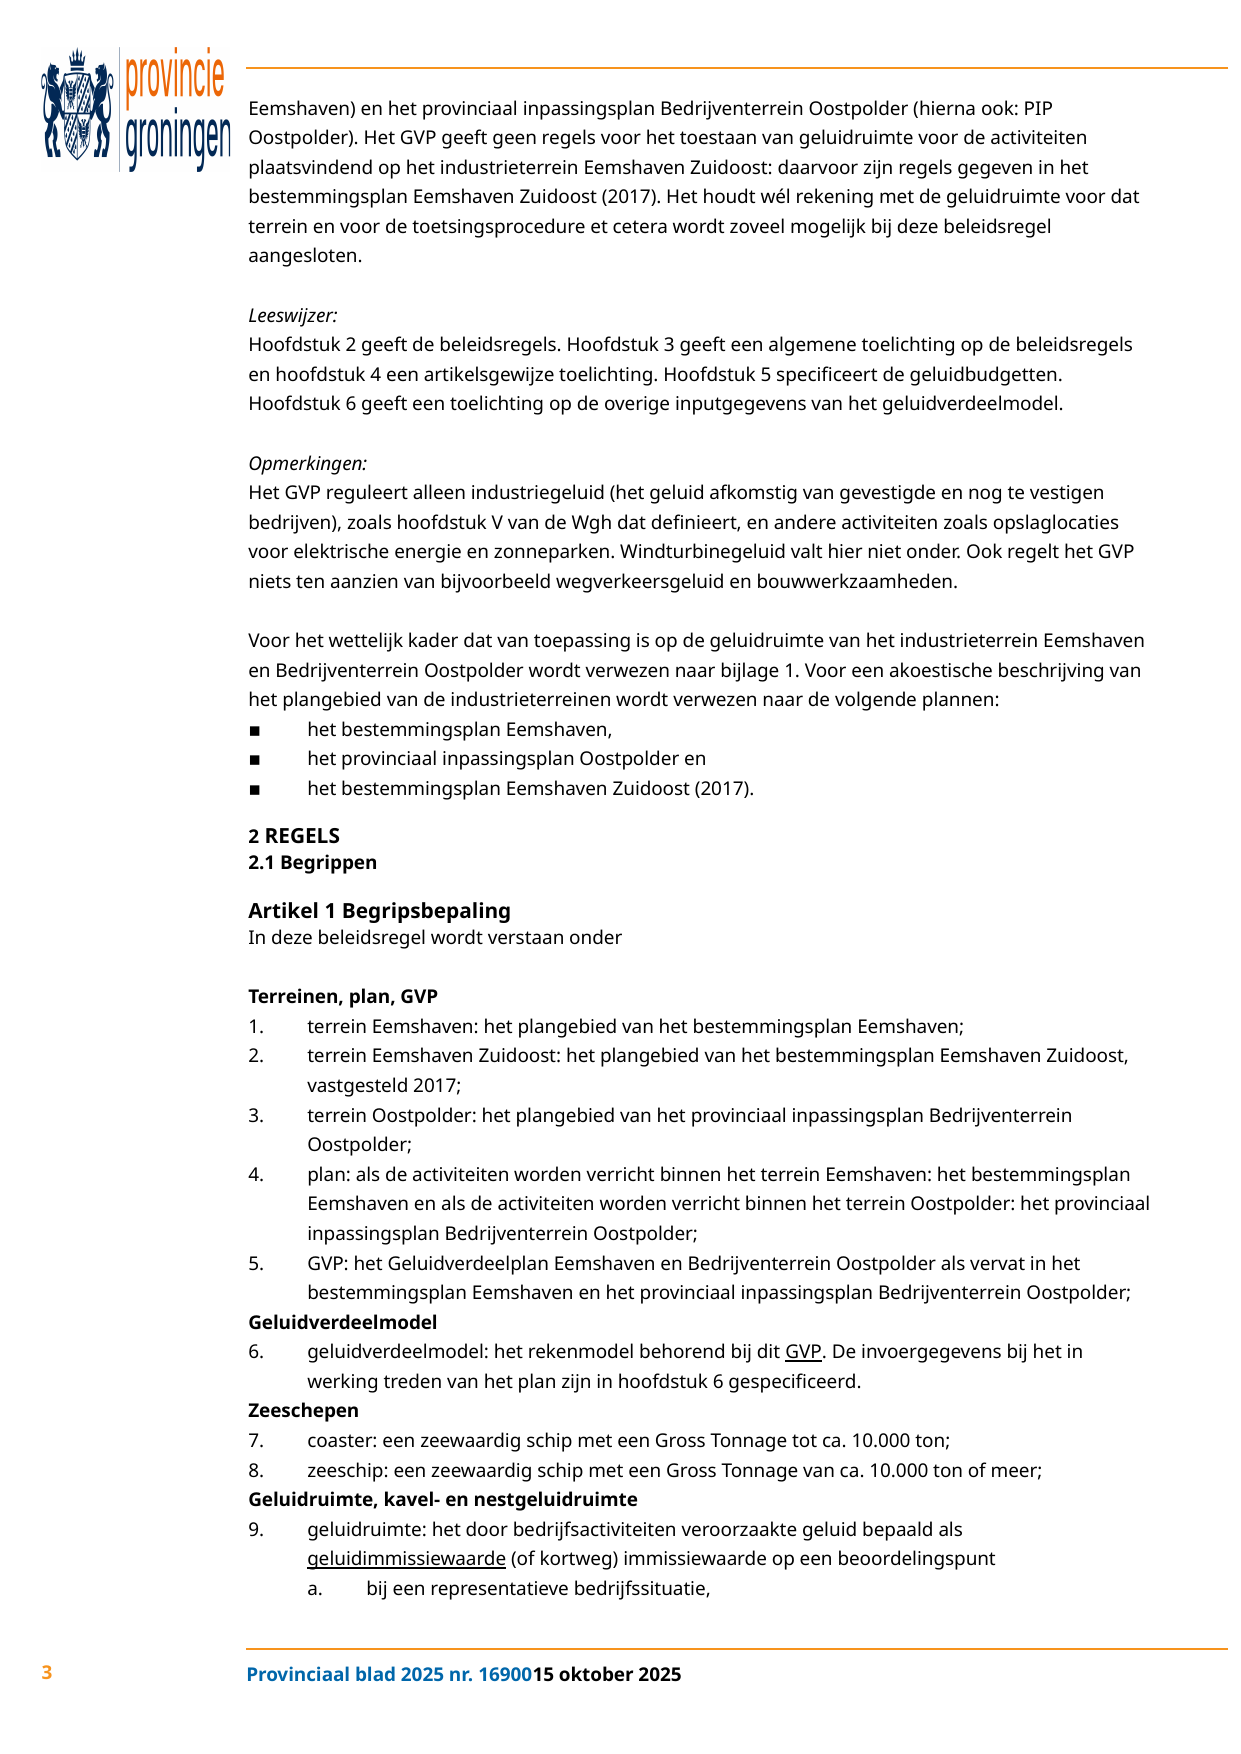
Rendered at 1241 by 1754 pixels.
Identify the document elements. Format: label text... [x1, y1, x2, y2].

list terrein Oostpolder: het plangebied van het provinciaal inpassingsplan Bedrijventerrein Oostpolder; [248, 1102, 1152, 1157]
list terrein Eemshaven: het plangebied van het bestemmingsplan Eemshaven; [248, 1013, 1152, 1039]
text 2 REGELS [248, 821, 1152, 849]
picture [41, 47, 231, 172]
text Leeswijzer: [248, 302, 1152, 328]
list terrein Eemshaven Zuidoost: het plangebied van het bestemmingsplan Eemshaven Zuidoost, vastgesteld 2017; [248, 1043, 1152, 1098]
list plan: als de activiteiten worden verricht binnen het terrein Eemshaven: het bestemmingsplan Eemshaven en als de activiteiten worden verricht binnen het terrein Oostpolder: het provinciaal inpassingsplan Bedrijventerrein Oostpolder; [248, 1161, 1152, 1246]
list geluidverdeelmodel: het rekenmodel behorend bij dit GVP. De invoergegevens bij het in werking treden van het plan zijn in hoofdstuk 6 gespecificeerd. [248, 1338, 1152, 1394]
list het bestemmingsplan Eemshaven Zuidoost (2017). [248, 775, 1152, 801]
list coaster: een zeewaardig schip met een Gross Tonnage tot ca. 10.000 ton; [248, 1427, 1152, 1453]
text Eemshaven) en het provinciaal inpassingsplan Bedrijventerrein Oostpolder (hierna ook: PIP Oostpolder). Het GVP geeft geen regels voor het toestaan van geluidruimte voor de activiteiten plaatsvindend op het industrieterrein Eemshaven Zuidoost: daarvoor zijn regels gegeven in het bestemmingsplan Eemshaven Zuidoost (2017). Het houdt wél rekening met de geluidruimte voor dat terrein en voor de toetsingsprocedure et cetera wordt zoveel mogelijk bij deze beleidsregel aangesloten. [248, 95, 1152, 268]
text Opmerkingen: [248, 450, 1152, 476]
text Zeeschepen [248, 1398, 1152, 1423]
list zeeschip: een zeewaardig schip met een Gross Tonnage van ca. 10.000 ton of meer; [248, 1457, 1152, 1482]
text In deze beleidsregel wordt verstaan onder [248, 924, 1152, 950]
text 2.1 Begrippen [248, 849, 1152, 875]
list bij een representatieve bedrijfssituatie, [307, 1575, 1152, 1601]
list geluidruimte: het door bedrijfsactiviteiten veroorzaakte geluid bepaald als geluidimmissiewaarde (of kortweg) immissiewaarde op een beoordelingspunt [248, 1516, 1152, 1571]
text Artikel 1 Begripsbepaling [248, 896, 1152, 924]
text Geluidverdeelmodel [248, 1309, 1152, 1334]
list het provinciaal inpassingsplan Oostpolder en [248, 746, 1152, 771]
text Het GVP reguleert alleen industriegeluid (het geluid afkomstig van gevestigde en nog te vestigen bedrijven), zoals hoofdstuk V van de Wgh dat definieert, en andere activiteiten zoals opslaglocaties voor elektrische energie en zonneparken. Windturbinegeluid valt hier niet onder. Ook regelt het GVP niets ten aanzien van bijvoorbeeld wegverkeersgeluid en bouwwerkzaamheden. [248, 479, 1152, 594]
list het bestemmingsplan Eemshaven, [248, 716, 1152, 742]
text Hoofdstuk 2 geeft de beleidsregels. Hoofdstuk 3 geeft een algemene toelichting op de beleidsregels en hoofdstuk 4 een artikelsgewijze toelichting. Hoofdstuk 5 specificeert de geluidbudgetten. Hoofdstuk 6 geeft een toelichting op de overige inputgegevens van het geluidverdeelmodel. [248, 331, 1152, 416]
text Geluidruimte, kavel- en nestgeluidruimte [248, 1486, 1152, 1512]
text Terreinen, plan, GVP [248, 983, 1152, 1009]
text Voor het wettelijk kader dat van toepassing is op de geluidruimte van het industrieterrein Eemshaven en Bedrijventerrein Oostpolder wordt verwezen naar bijlage 1. Voor een akoestische beschrijving van het plangebied van de industrieterreinen wordt verwezen naar de volgende plannen: [248, 627, 1152, 712]
list GVP: het Geluidverdeelplan Eemshaven en Bedrijventerrein Oostpolder als vervat in het bestemmingsplan Eemshaven en het provinciaal inpassingsplan Bedrijventerrein Oostpolder; [248, 1250, 1152, 1305]
